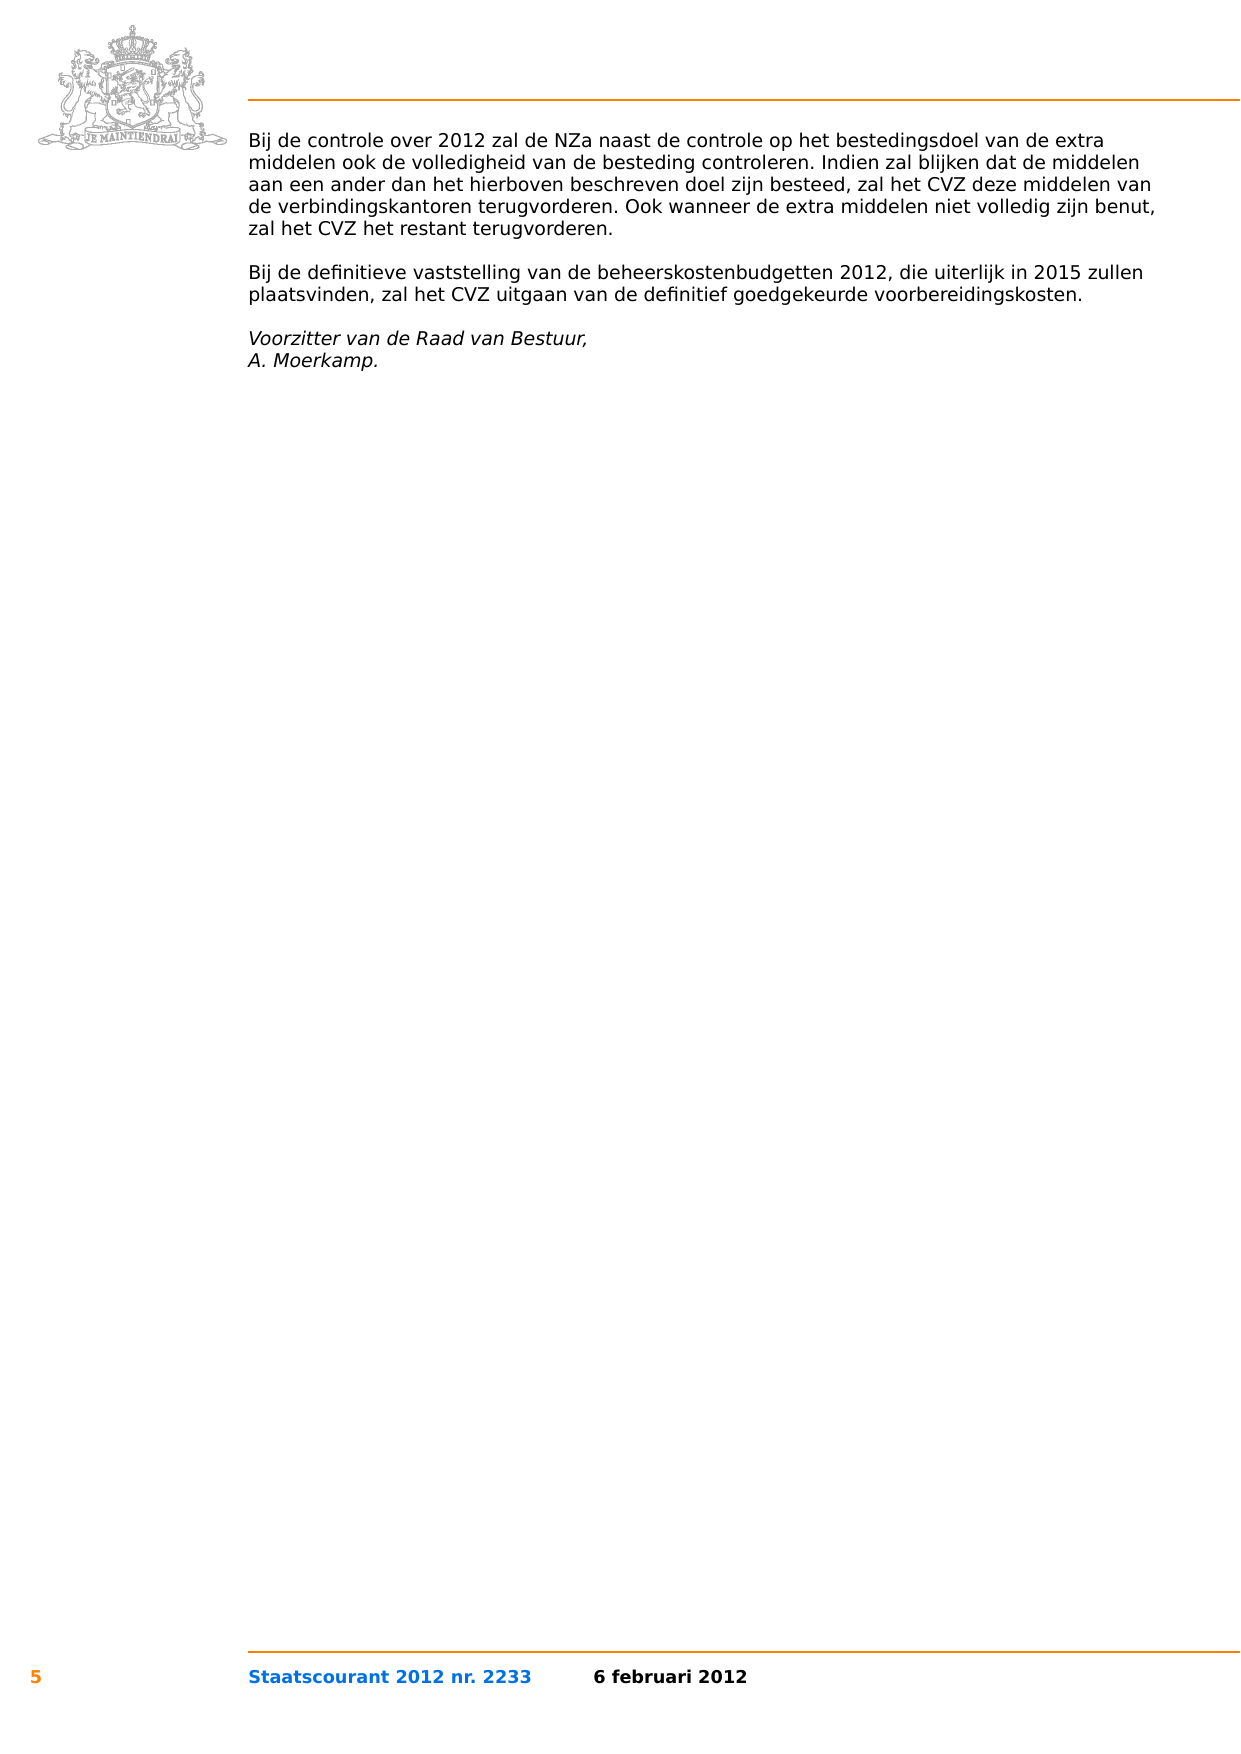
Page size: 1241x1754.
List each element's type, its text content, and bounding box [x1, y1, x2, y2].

text Bij de definitieve vaststelling van de beheerskostenbudgetten 2012, die uiterlijk in 2015 zullen plaatsvinden, zal het CVZ uitgaan van de definitief goedgekeurde voorbereidingskosten. [248, 262, 1163, 306]
text Bij de controle over 2012 zal de NZa naast de controle op het bestedingsdoel van de extra middelen ook de volledigheid van de besteding controleren. Indien zal blijken dat de middelen aan een ander dan het hierboven beschreven doel zijn besteed, zal het CVZ deze middelen van de verbindingskantoren terugvorderen. Ook wanneer de extra middelen niet volledig zijn benut, zal het CVZ het restant terugvorderen. [248, 130, 1163, 240]
text Voorzitter van de Raad van Bestuur, A. Moerkamp. [248, 327, 1163, 371]
picture [38, 25, 227, 150]
